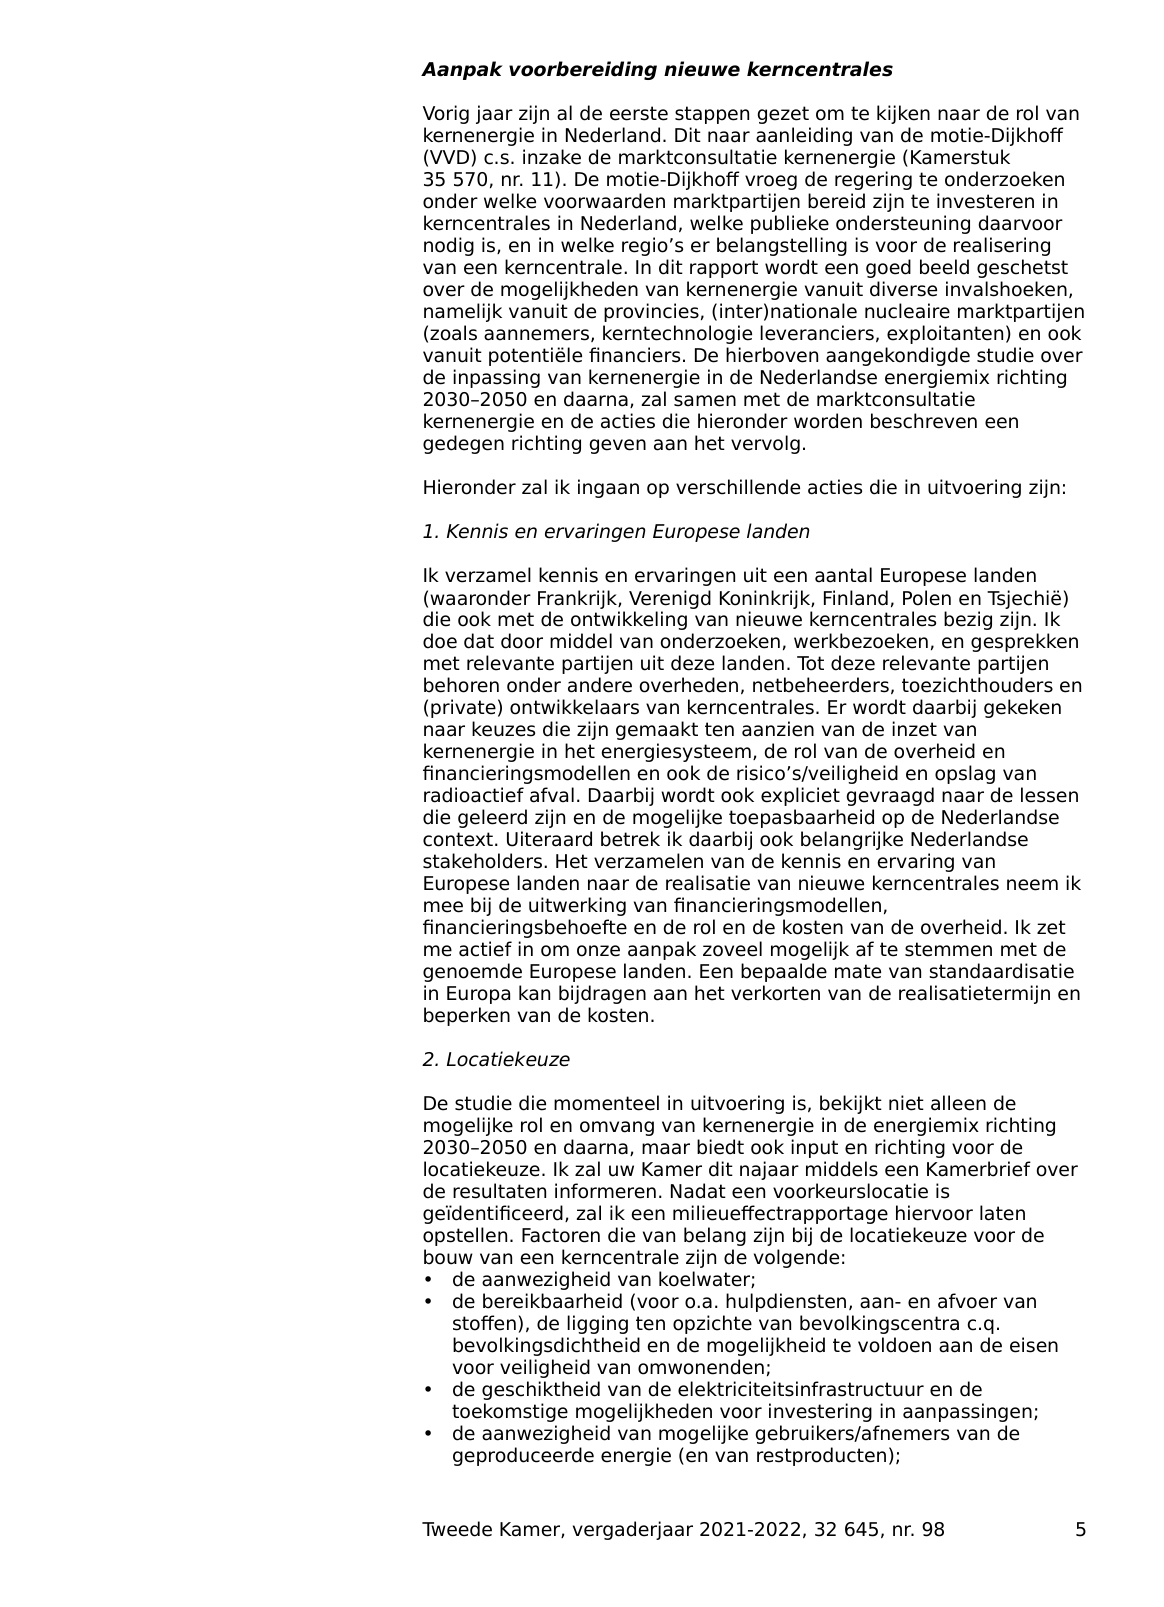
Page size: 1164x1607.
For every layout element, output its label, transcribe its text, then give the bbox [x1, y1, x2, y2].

text • de geschiktheid van de elektriciteitsinfrastructuur en de toekomstige mogelijkheden voor investering in aanpassingen; [422, 1379, 1087, 1423]
subtitle 2. Locatiekeuze [422, 1049, 1087, 1071]
text • de bereikbaarheid (voor o.a. hulpdiensten, aan- en afvoer van stoffen), de ligging ten opzichte van bevolkingscentra c.q. bevolkingsdichtheid en de mogelijkheid te voldoen aan de eisen voor veiligheid van omwonenden; [422, 1291, 1087, 1379]
text Hieronder zal ik ingaan op verschillende acties die in uitvoering zijn: [422, 477, 1087, 499]
text De studie die momenteel in uitvoering is, bekijkt niet alleen de mogelijke rol en omvang van kernenergie in de energiemix richting 2030–2050 en daarna, maar biedt ook input en richting voor de locatiekeuze. Ik zal uw Kamer dit najaar middels een Kamerbrief over de resultaten informeren. Nadat een voorkeurslocatie is geïdentificeerd, zal ik een milieueffectrapportage hiervoor laten opstellen. Factoren die van belang zijn bij de locatiekeuze voor de bouw van een kerncentrale zijn de volgende: [422, 1093, 1087, 1269]
text • de aanwezigheid van koelwater; [422, 1269, 1087, 1291]
text • de aanwezigheid van mogelijke gebruikers/afnemers van de geproduceerde energie (en van restproducten); [422, 1423, 1087, 1467]
subtitle Aanpak voorbereiding nieuwe kerncentrales [422, 59, 1087, 81]
subtitle 1. Kennis en ervaringen Europese landen [422, 521, 1087, 543]
text Vorig jaar zijn al de eerste stappen gezet om te kijken naar de rol van kernenergie in Nederland. Dit naar aanleiding van de motie-Dijkhoff (VVD) c.s. inzake de marktconsultatie kernenergie (Kamerstuk 35 570, nr. 11). De motie-Dijkhoff vroeg de regering te onderzoeken onder welke voorwaarden marktpartijen bereid zijn te investeren in kerncentrales in Nederland, welke publieke ondersteuning daarvoor nodig is, en in welke regio’s er belangstelling is voor de realisering van een kerncentrale. In dit rapport wordt een goed beeld geschetst over de mogelijkheden van kernenergie vanuit diverse invalshoeken, namelijk vanuit de provincies, (inter)nationale nucleaire marktpartijen (zoals aannemers, kerntechnologie leveranciers, exploitanten) en ook vanuit potentiële financiers. De hierboven aangekondigde studie over de inpassing van kernenergie in de Nederlandse energiemix richting 2030–2050 en daarna, zal samen met de marktconsultatie kernenergie en de acties die hieronder worden beschreven een gedegen richting geven aan het vervolg. [422, 103, 1087, 455]
text Ik verzamel kennis en ervaringen uit een aantal Europese landen (waaronder Frankrijk, Verenigd Koninkrijk, Finland, Polen en Tsjechië) die ook met de ontwikkeling van nieuwe kerncentrales bezig zijn. Ik doe dat door middel van onderzoeken, werkbezoeken, en gesprekken met relevante partijen uit deze landen. Tot deze relevante partijen behoren onder andere overheden, netbeheerders, toezichthouders en (private) ontwikkelaars van kerncentrales. Er wordt daarbij gekeken naar keuzes die zijn gemaakt ten aanzien van de inzet van kernenergie in het energiesysteem, de rol van de overheid en financieringsmodellen en ook de risico’s/veiligheid en opslag van radioactief afval. Daarbij wordt ook expliciet gevraagd naar de lessen die geleerd zijn en de mogelijke toepasbaarheid op de Nederlandse context. Uiteraard betrek ik daarbij ook belangrijke Nederlandse stakeholders. Het verzamelen van de kennis en ervaring van Europese landen naar de realisatie van nieuwe kerncentrales neem ik mee bij de uitwerking van financieringsmodellen, financieringsbehoefte en de rol en de kosten van de overheid. Ik zet me actief in om onze aanpak zoveel mogelijk af te stemmen met de genoemde Europese landen. Een bepaalde mate van standaardisatie in Europa kan bijdragen aan het verkorten van de realisatietermijn en beperken van de kosten. [422, 565, 1087, 1027]
